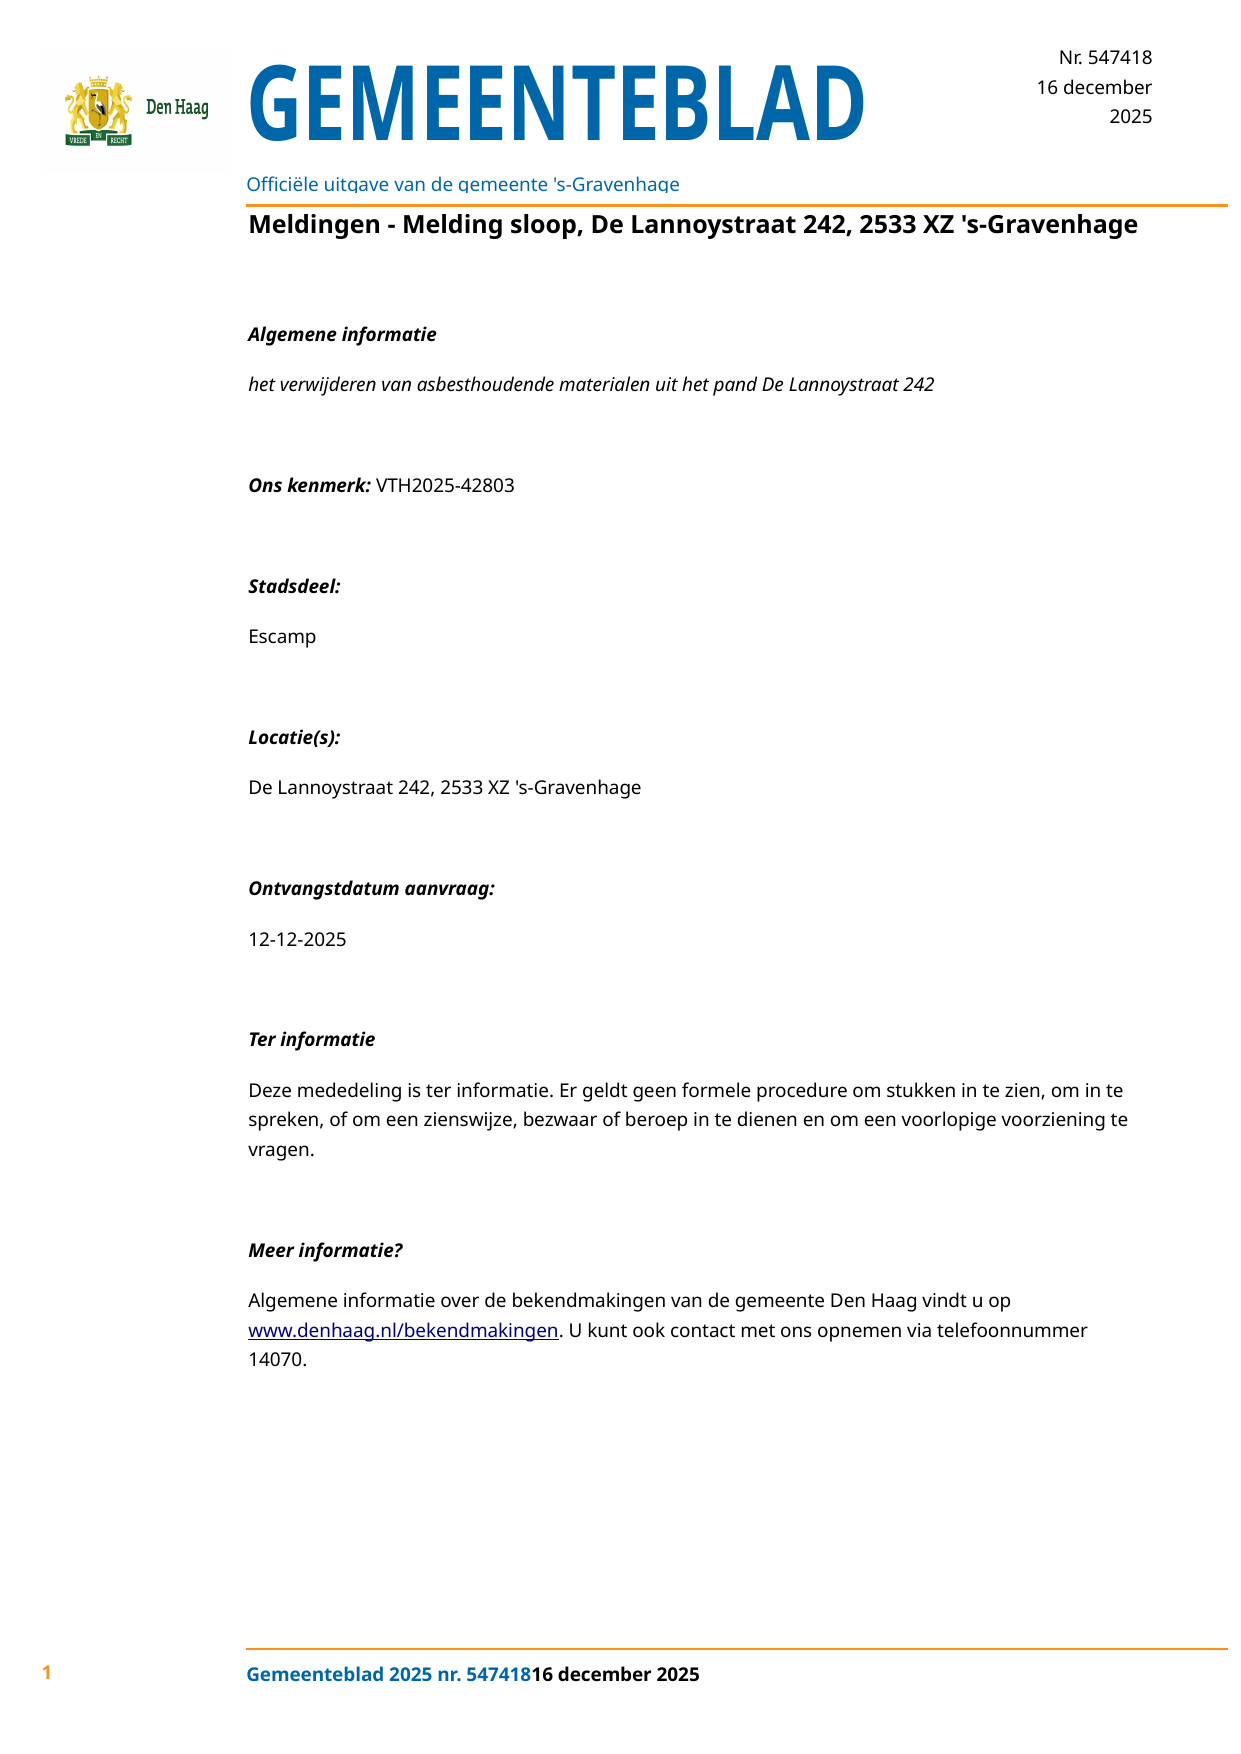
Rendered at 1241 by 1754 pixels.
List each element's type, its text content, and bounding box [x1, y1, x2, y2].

text Algemene informatie [248, 321, 1152, 346]
text Algemene informatie over de bekendmakingen van de gemeente Den Haag vindt u op www.denhaag.nl/bekendmakingen. U kunt ook contact met ons opnemen via telefoonnummer 14070. [248, 1287, 1152, 1372]
text Ons kenmerk: VTH2025-42803 [248, 472, 1152, 498]
text het verwijderen van asbesthoudende materialen uit het pand De Lannoystraat 242 [248, 371, 1152, 397]
text Meer informatie? [248, 1237, 1152, 1263]
text Deze mededeling is ter informatie. Er geldt geen formele procedure om stukken in te zien, om in te spreken, of om een zienswijze, bezwaar of beroep in te dienen en om een voorlopige voorziening te vragen. [248, 1077, 1152, 1162]
text De Lannoystraat 242, 2533 XZ 's-Gravenhage [248, 774, 1152, 800]
text Stadsdeel: [248, 573, 1152, 598]
text Locatie(s): [248, 724, 1152, 750]
text Ontvangstdatum aanvraag: [248, 875, 1152, 901]
text 12-12-2025 [248, 926, 1152, 951]
text Escamp [248, 623, 1152, 649]
picture [41, 47, 231, 172]
text Meldingen - Melding sloop, De Lannoystraat 242, 2533 XZ 's-Gravenhage [248, 207, 1152, 241]
text Ter informatie [248, 1027, 1152, 1052]
